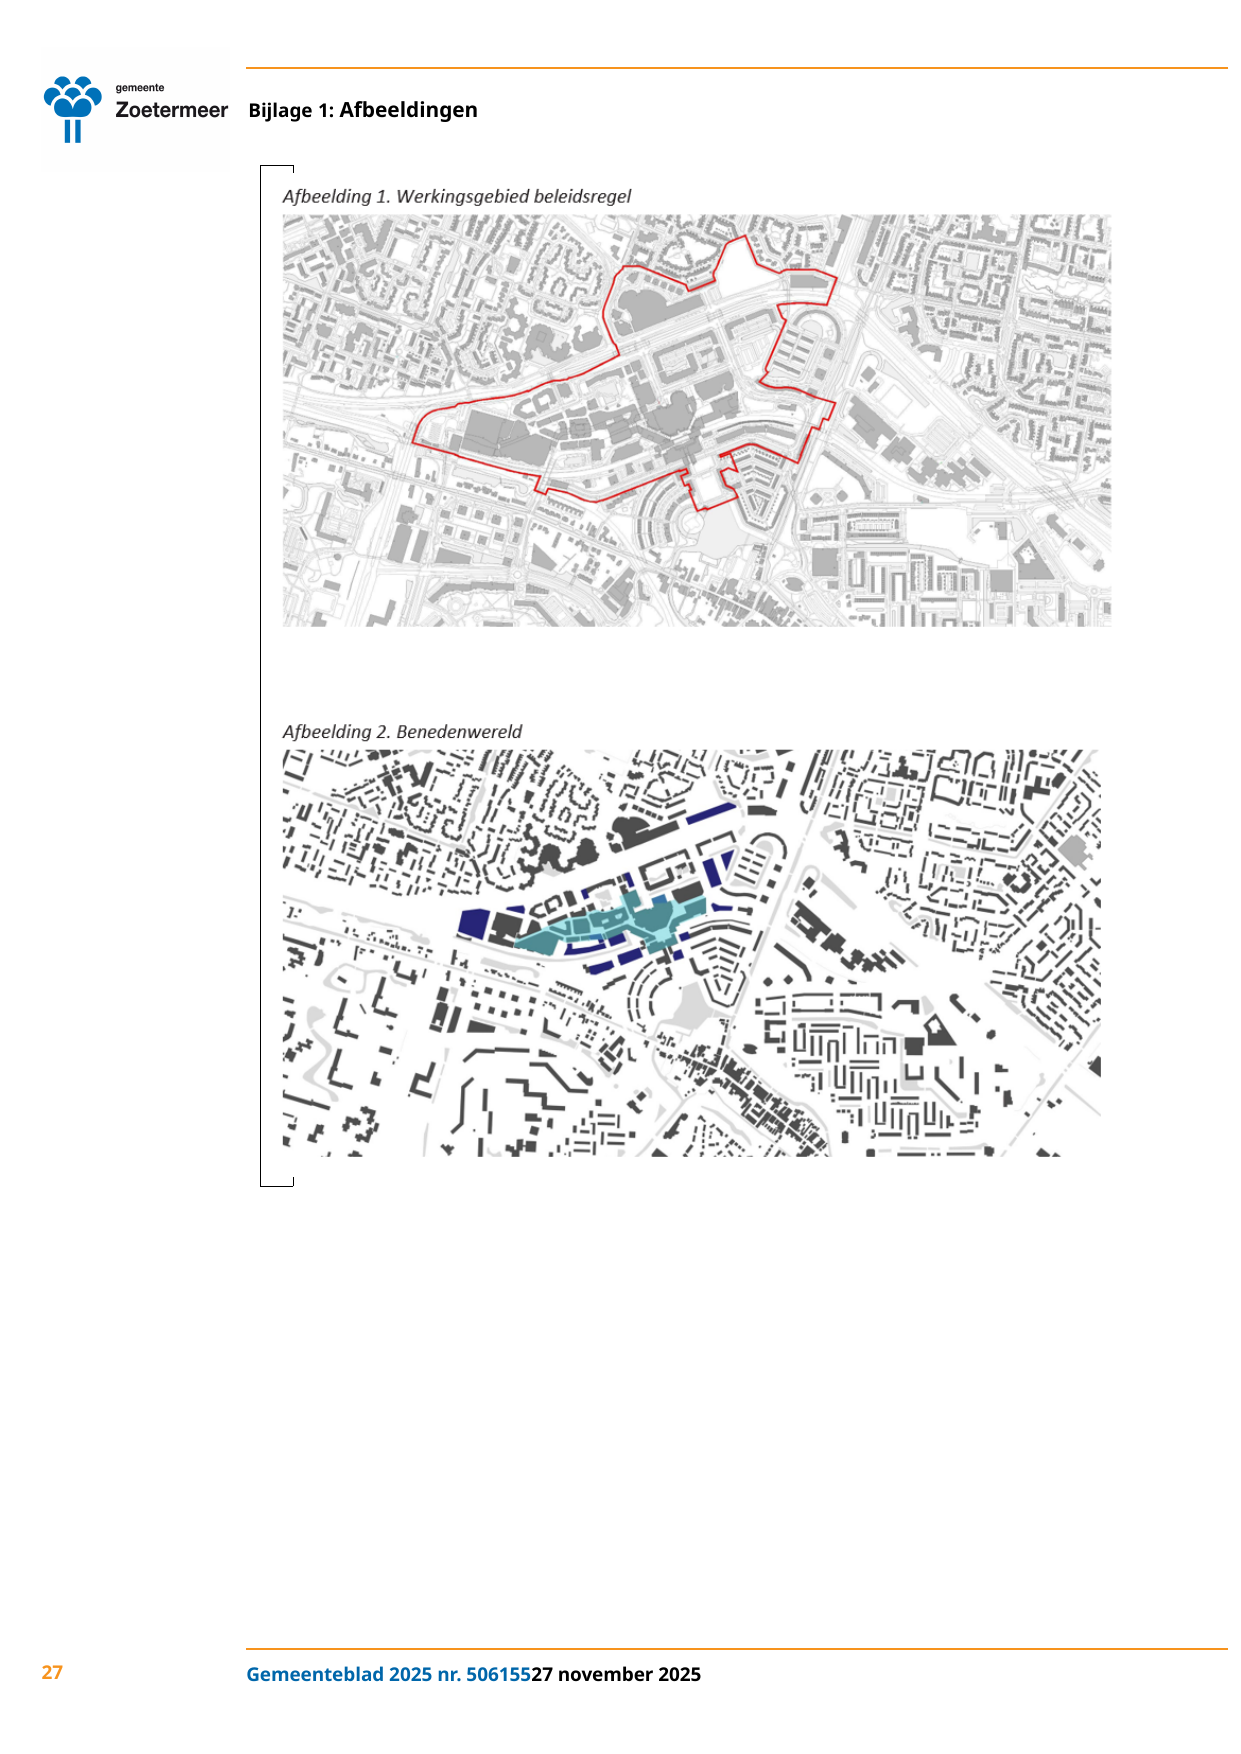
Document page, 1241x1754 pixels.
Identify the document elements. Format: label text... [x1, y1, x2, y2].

text Bijlage 1: Afbeeldingen [248, 95, 1152, 123]
picture [268, 173, 1155, 1177]
picture [41, 47, 231, 172]
